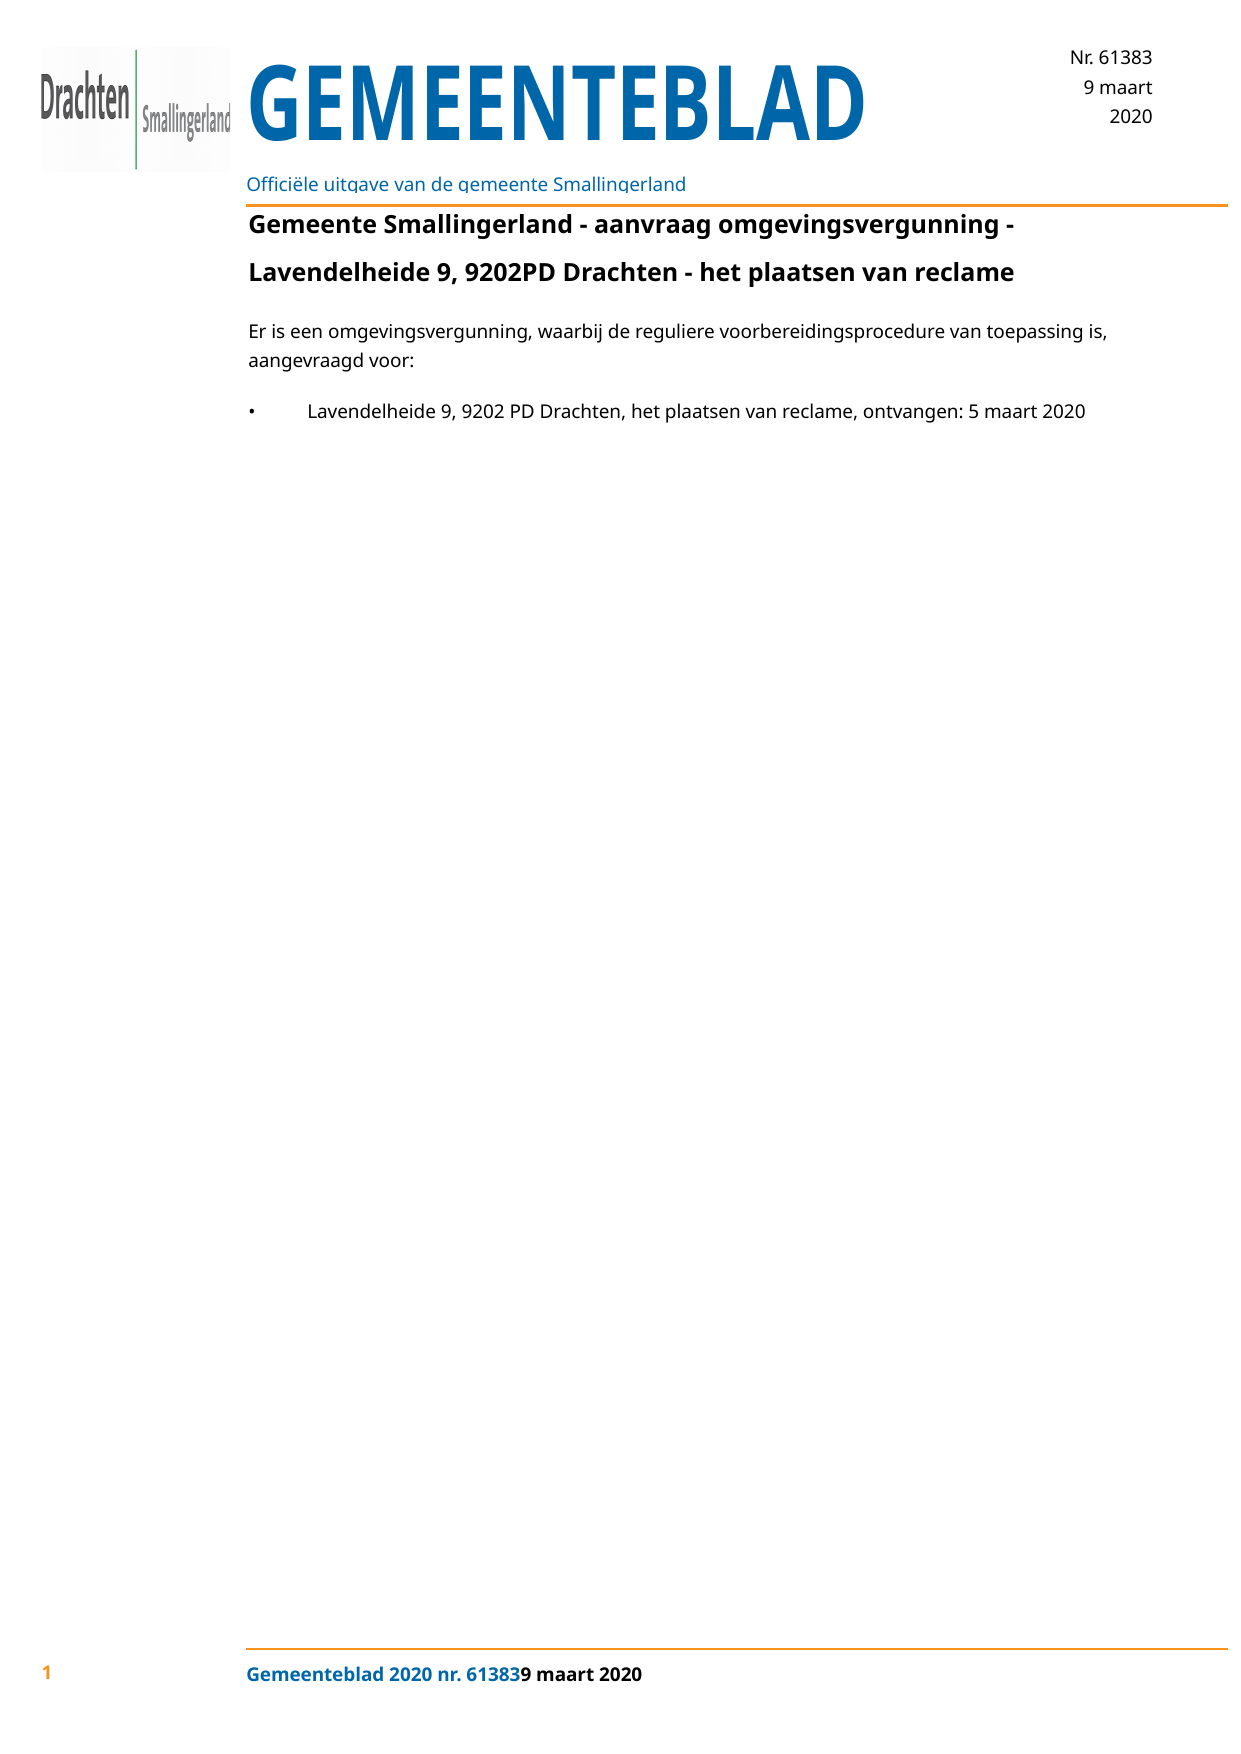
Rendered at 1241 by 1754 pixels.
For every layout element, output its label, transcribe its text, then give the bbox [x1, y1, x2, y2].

list Lavendelheide 9, 9202 PD Drachten, het plaatsen van reclame, ontvangen: 5 maart 2020 [248, 398, 1152, 424]
text Er is een omgevingsvergunning, waarbij de reguliere voorbereidingsprocedure van toepassing is, aangevraagd voor: [248, 318, 1152, 373]
picture [41, 47, 231, 172]
text Gemeente Smallingerland - aanvraag omgevingsvergunning - Lavendelheide 9, 9202PD Drachten - het plaatsen van reclame [248, 207, 1152, 288]
